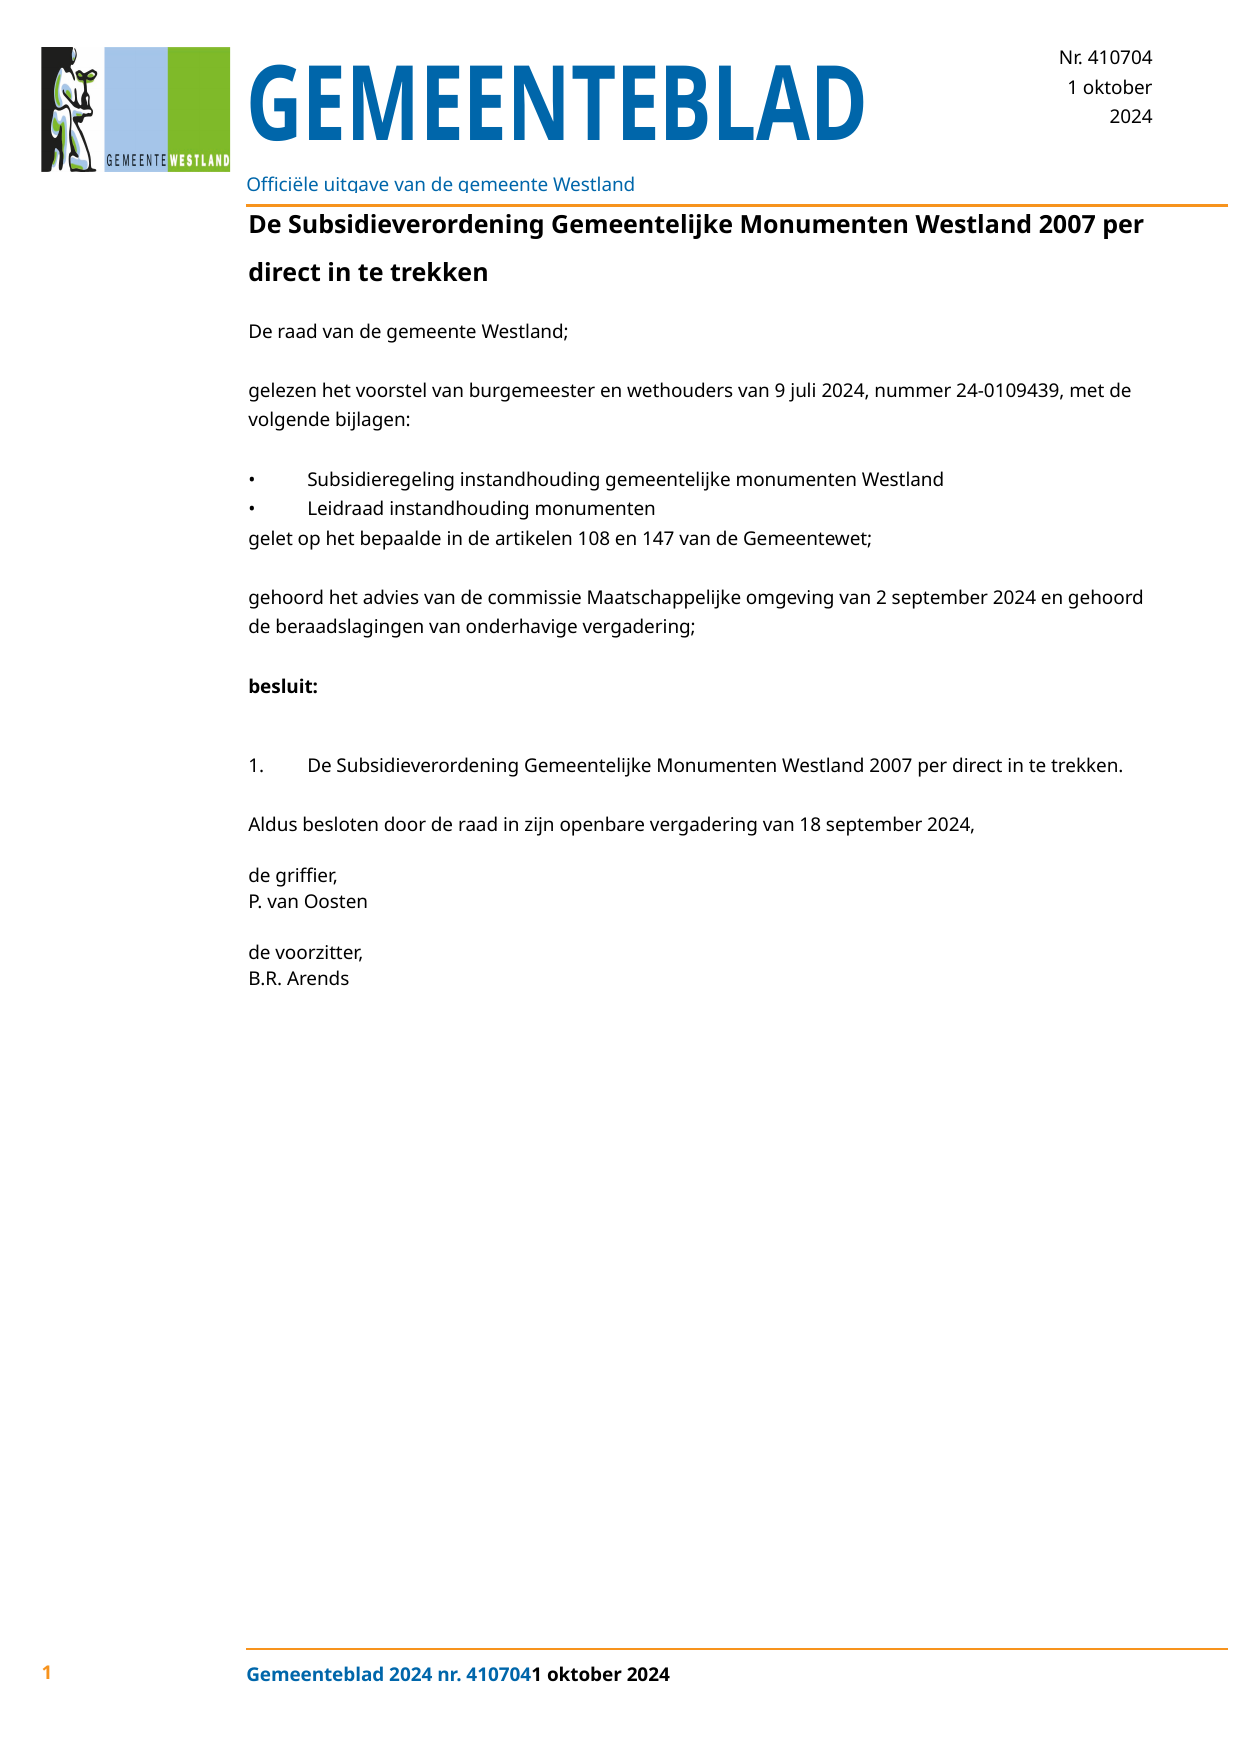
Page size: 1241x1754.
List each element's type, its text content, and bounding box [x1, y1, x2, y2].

text gelet op het bepaalde in de artikelen 108 en 147 van de Gemeentewet; [248, 525, 1152, 551]
list Subsidieregeling instandhouding gemeentelijke monumenten Westland [248, 466, 1152, 492]
text P. van Oosten [248, 888, 1152, 914]
text de voorzitter, [248, 939, 1152, 965]
text Aldus besloten door de raad in zijn openbare vergadering van 18 september 2024, [248, 811, 1152, 837]
text besluit: [248, 673, 1152, 699]
text De raad van de gemeente Westland; [248, 318, 1152, 344]
text gehoord het advies van de commissie Maatschappelijke omgeving van 2 september 2024 en gehoord de beraadslagingen van onderhavige vergadering; [248, 584, 1152, 639]
text B.R. Arends [248, 965, 1152, 991]
list De Subsidieverordening Gemeentelijke Monumenten Westland 2007 per direct in te trekken. [248, 752, 1152, 777]
text de griffier, [248, 862, 1152, 888]
text gelezen het voorstel van burgemeester en wethouders van 9 juli 2024, nummer 24-0109439, met de volgende bijlagen: [248, 377, 1152, 432]
list Leidraad instandhouding monumenten [248, 495, 1152, 521]
picture [41, 47, 231, 172]
text De Subsidieverordening Gemeentelijke Monumenten Westland 2007 per direct in te trekken [248, 207, 1152, 288]
